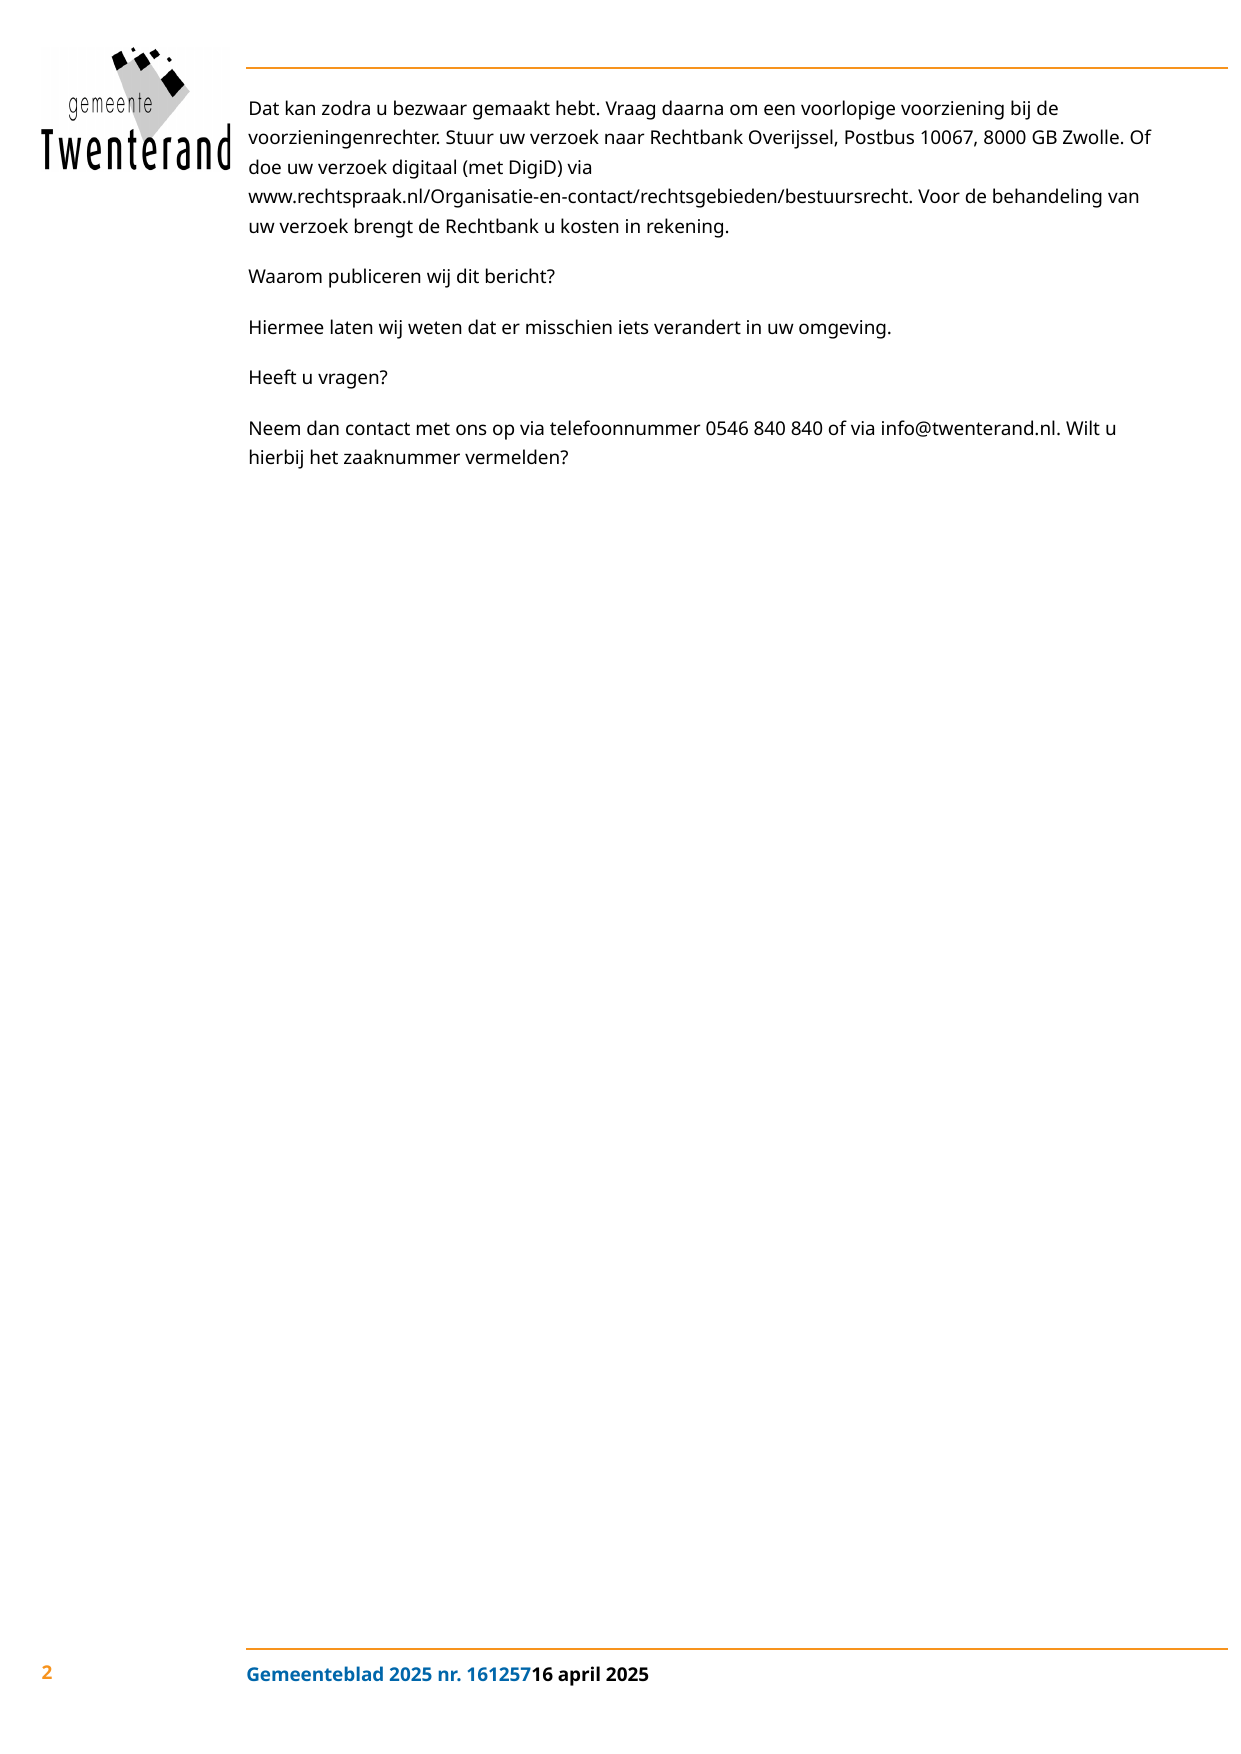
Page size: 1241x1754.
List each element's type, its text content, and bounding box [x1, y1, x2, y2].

text Neem dan contact met ons op via telefoonnummer 0546 840 840 of via info@twenterand.nl. Wilt u hierbij het zaaknummer vermelden? [248, 415, 1152, 470]
text Heeft u vragen? [248, 364, 1152, 390]
picture [41, 47, 231, 172]
text Waarom publiceren wij dit bericht? [248, 263, 1152, 289]
text Dat kan zodra u bezwaar gemaakt hebt. Vraag daarna om een voorlopige voorziening bij de voorzieningenrechter. Stuur uw verzoek naar Rechtbank Overijssel, Postbus 10067, 8000 GB Zwolle. Of doe uw verzoek digitaal (met DigiD) via www.rechtspraak.nl/Organisatie-en-contact/rechtsgebieden/bestuursrecht. Voor de behandeling van uw verzoek brengt de Rechtbank u kosten in rekening. [248, 95, 1152, 239]
text Hiermee laten wij weten dat er misschien iets verandert in uw omgeving. [248, 314, 1152, 340]
